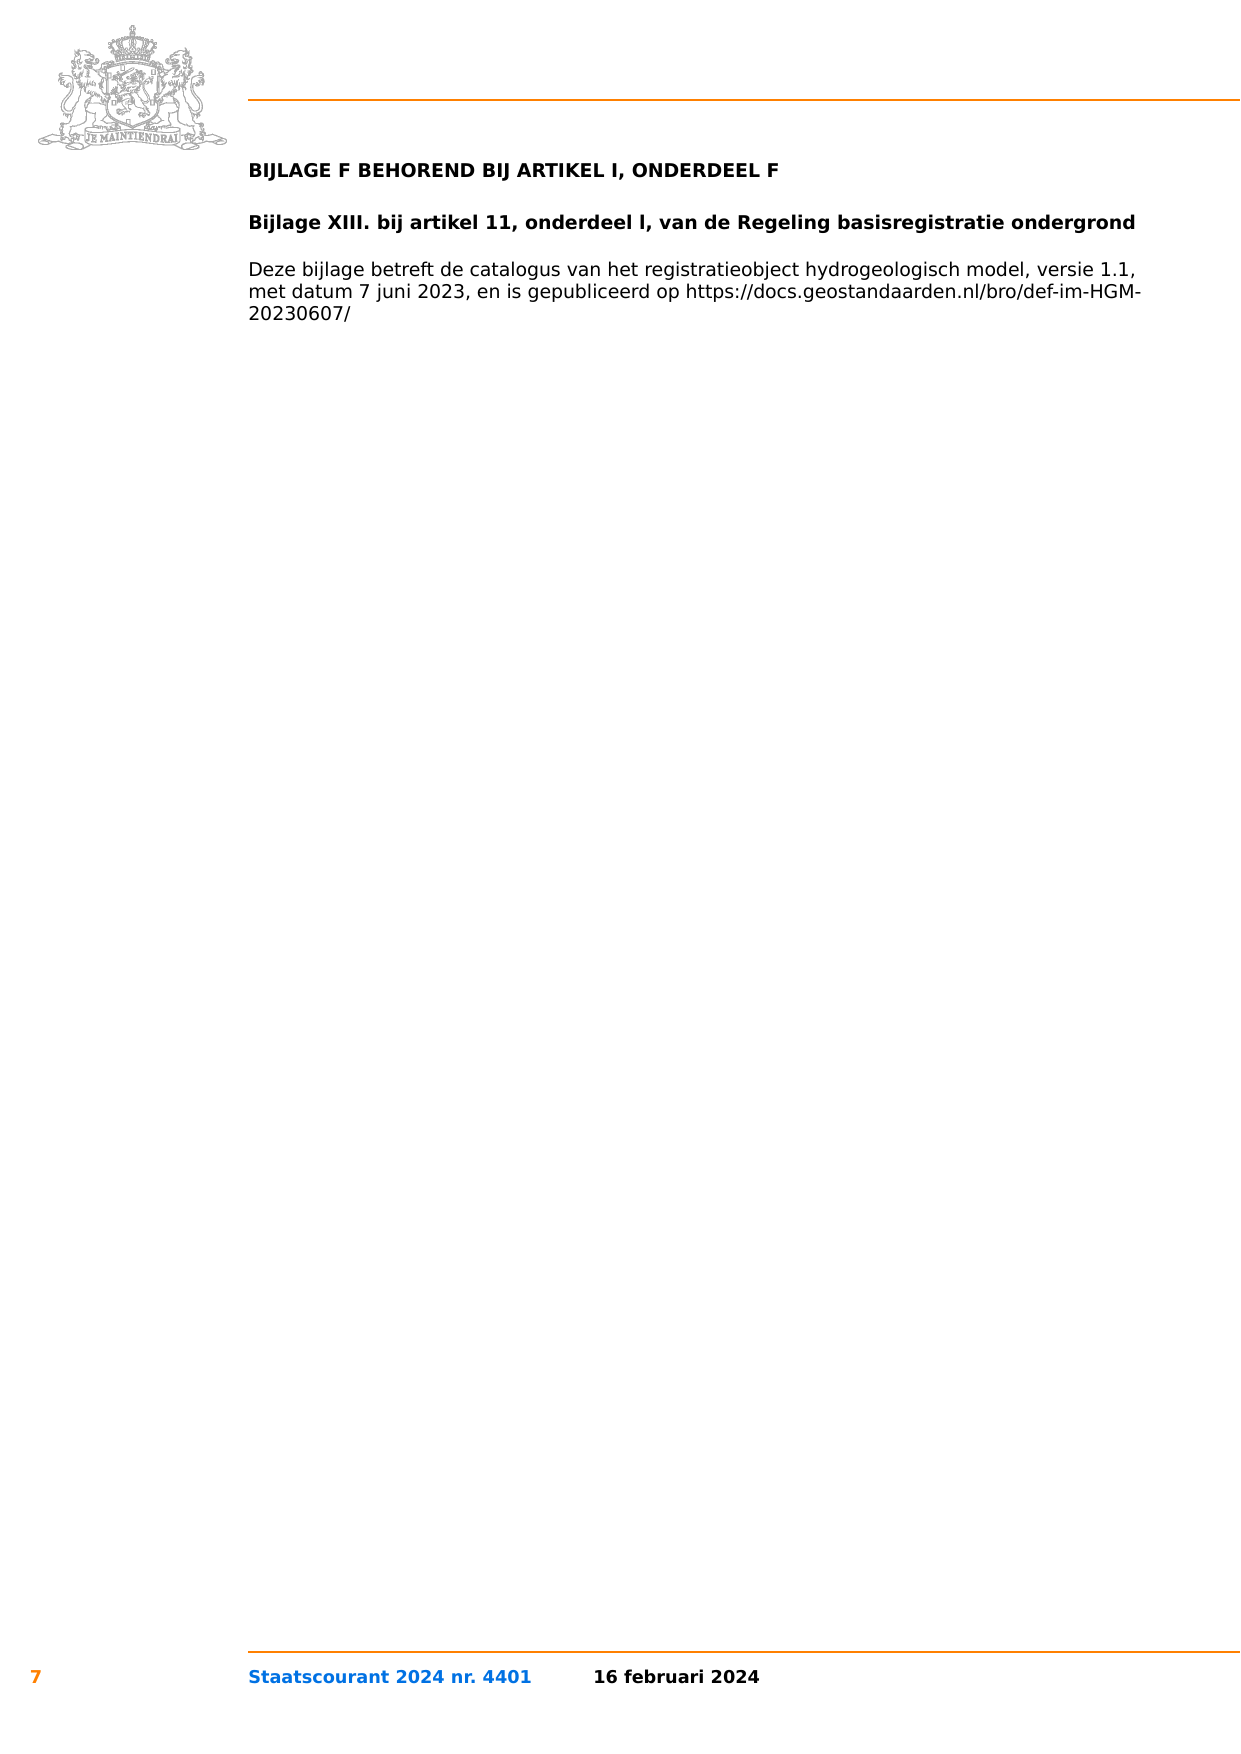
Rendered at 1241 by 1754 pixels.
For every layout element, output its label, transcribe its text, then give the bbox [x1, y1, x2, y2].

text Deze bijlage betreft de catalogus van het registratieobject hydrogeologisch model, versie 1.1, met datum 7 juni 2023, en is gepubliceerd op https://docs.geostandaarden.nl/bro/def-im-HGM-20230607/ [248, 259, 1163, 325]
subtitle Bijlage XIII. bij artikel 11, onderdeel l, van de Regeling basisregistratie ondergrond [248, 212, 1163, 234]
subtitle BIJLAGE F BEHOREND BIJ ARTIKEL I, ONDERDEEL F [248, 160, 1163, 182]
picture [38, 25, 227, 150]
